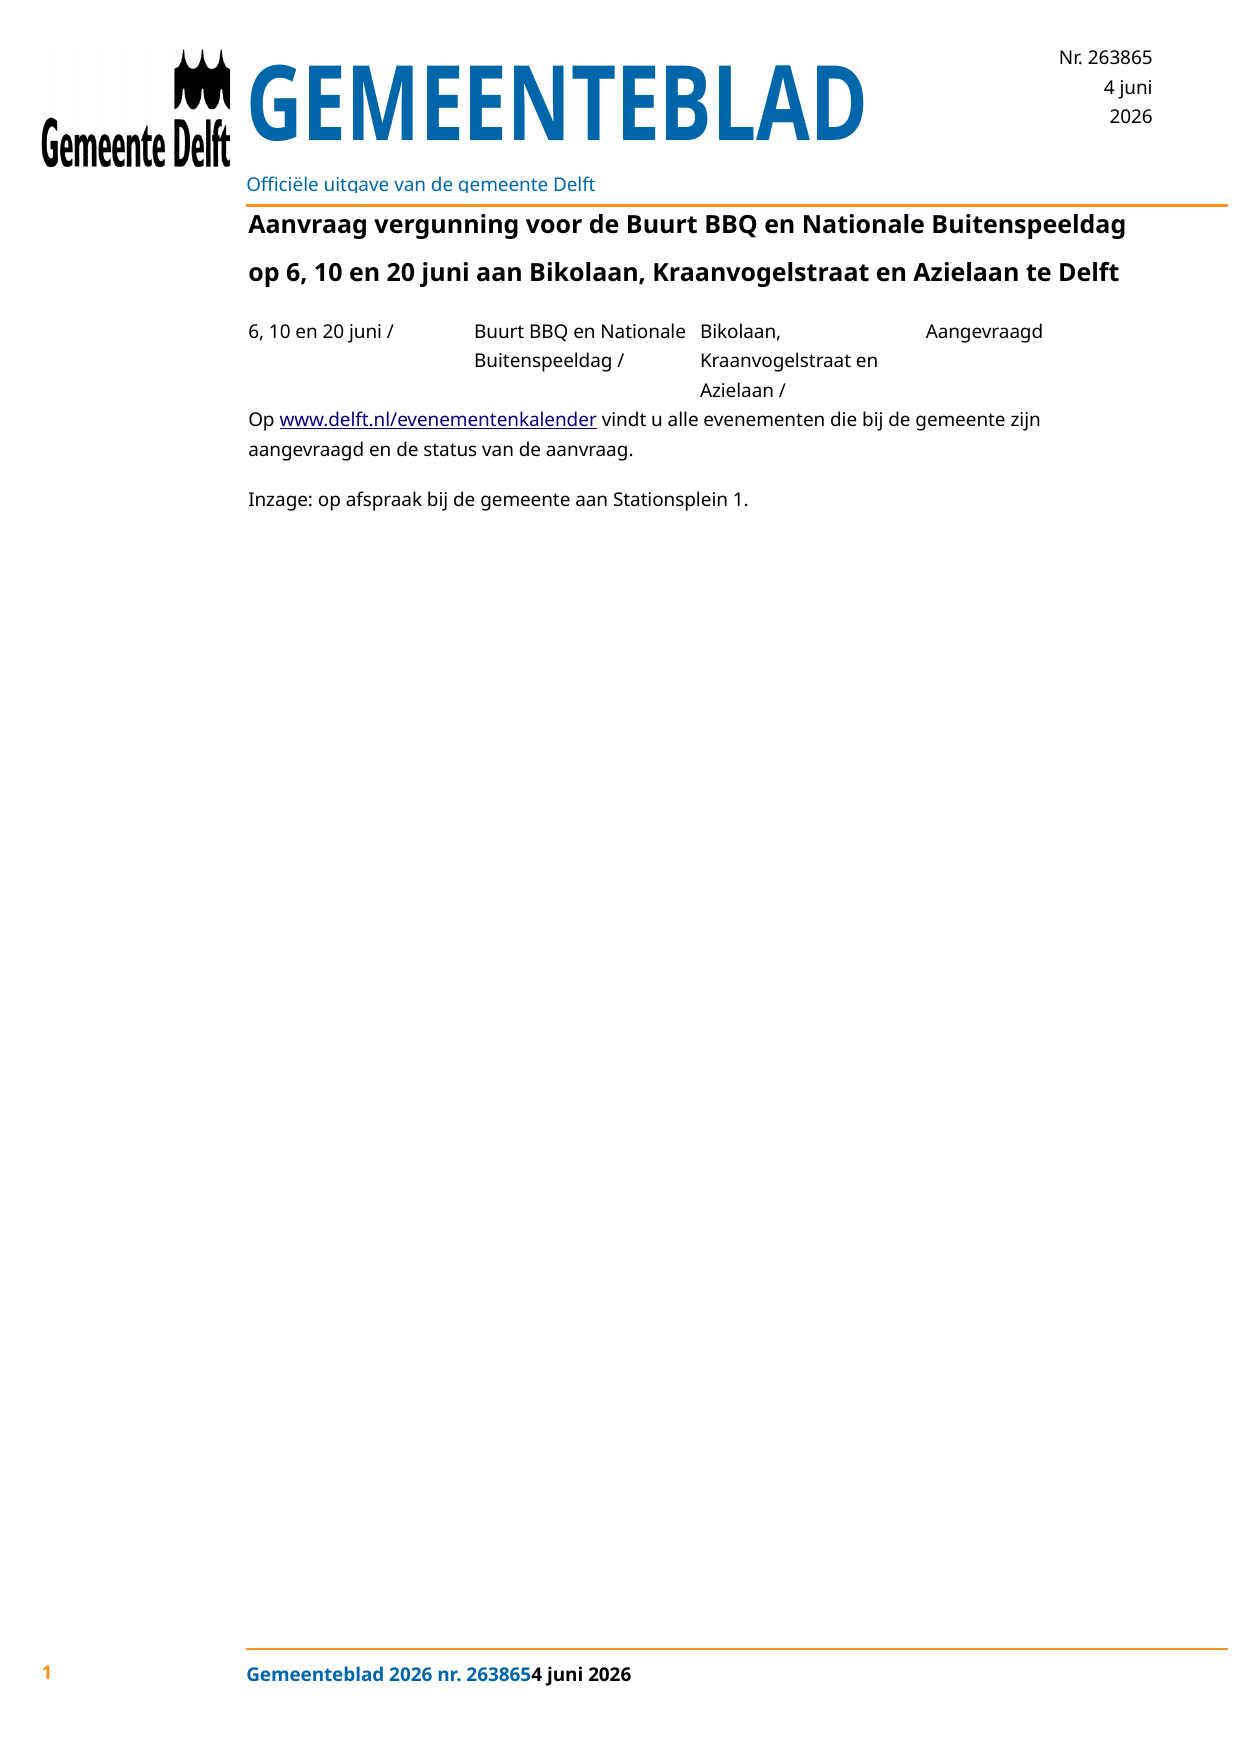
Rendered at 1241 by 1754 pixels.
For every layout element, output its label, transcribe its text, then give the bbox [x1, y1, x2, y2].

text Op www.delft.nl/evenementenkalender vindt u alle evenementen die bij de gemeente zijn aangevraagd en de status van de aanvraag. [248, 406, 1152, 461]
table_header Bikolaan, Kraanvogelstraat en Azielaan / [700, 318, 926, 403]
picture [41, 47, 231, 172]
table_header Aangevraagd [926, 318, 1152, 403]
text Inzage: op afspraak bij de gemeente aan Stationsplein 1. [248, 486, 1152, 512]
table_header Buurt BBQ en Nationale Buitenspeeldag / [474, 318, 700, 403]
table_header 6, 10 en 20 juni / [248, 318, 474, 403]
text Aanvraag vergunning voor de Buurt BBQ en Nationale Buitenspeeldag op 6, 10 en 20 juni aan Bikolaan, Kraanvogelstraat en Azielaan te Delft [248, 207, 1152, 288]
